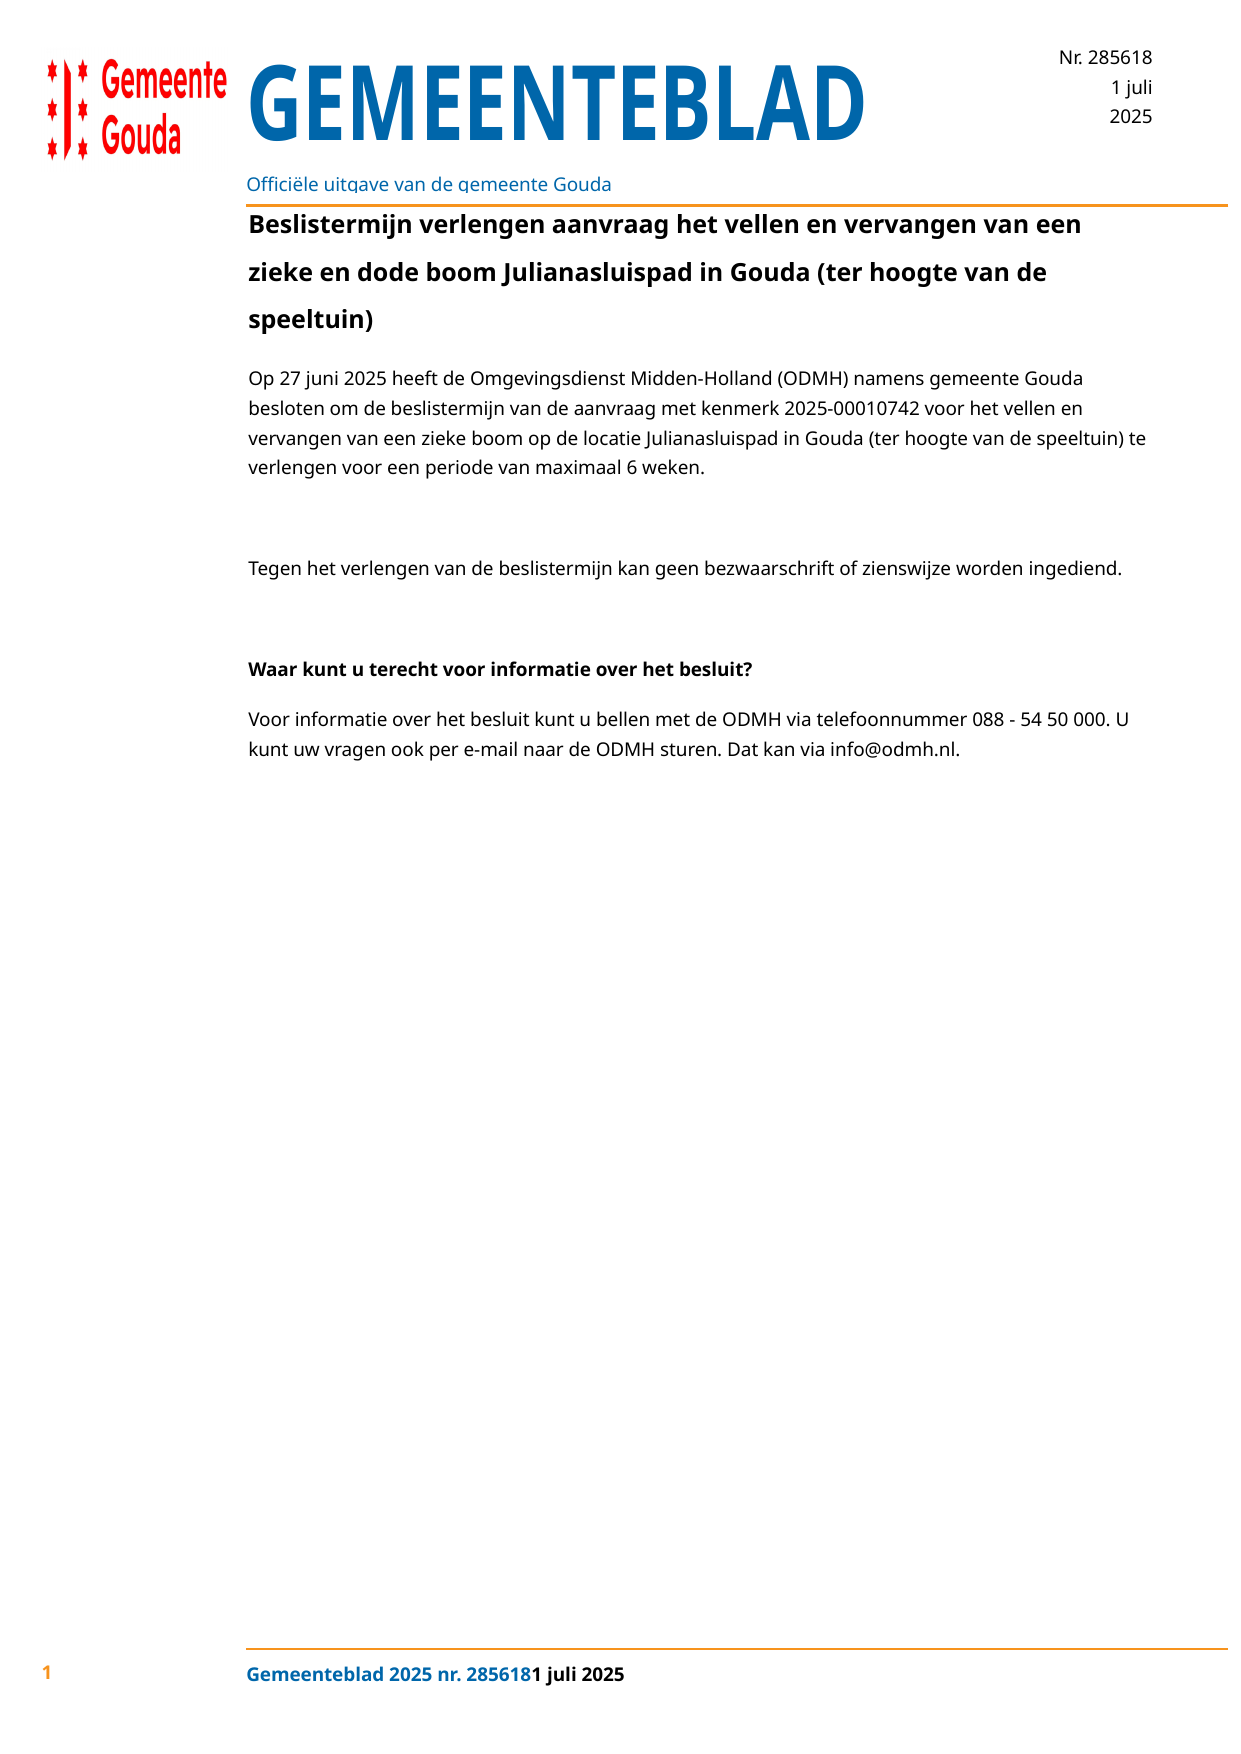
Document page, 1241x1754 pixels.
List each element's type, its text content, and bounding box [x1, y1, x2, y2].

text Waar kunt u terecht voor informatie over het besluit? [248, 656, 1152, 682]
text Voor informatie over het besluit kunt u bellen met de ODMH via telefoonnummer 088 - 54 50 000. U kunt uw vragen ook per e-mail naar de ODMH sturen. Dat kan via info@odmh.nl. [248, 706, 1152, 762]
text Op 27 juni 2025 heeft de Omgevingsdienst Midden-Holland (ODMH) namens gemeente Gouda besloten om de beslistermijn van de aanvraag met kenmerk 2025-00010742 voor het vellen en vervangen van een zieke boom op de locatie Julianasluispad in Gouda (ter hoogte van de speeltuin) te verlengen voor een periode van maximaal 6 weken. [248, 366, 1152, 480]
text Tegen het verlengen van de beslistermijn kan geen bezwaarschrift of zienswijze worden ingediend. [248, 555, 1152, 581]
picture [41, 47, 231, 172]
text Beslistermijn verlengen aanvraag het vellen en vervangen van een zieke en dode boom Julianasluispad in Gouda (ter hoogte van de speeltuin) [248, 207, 1152, 336]
